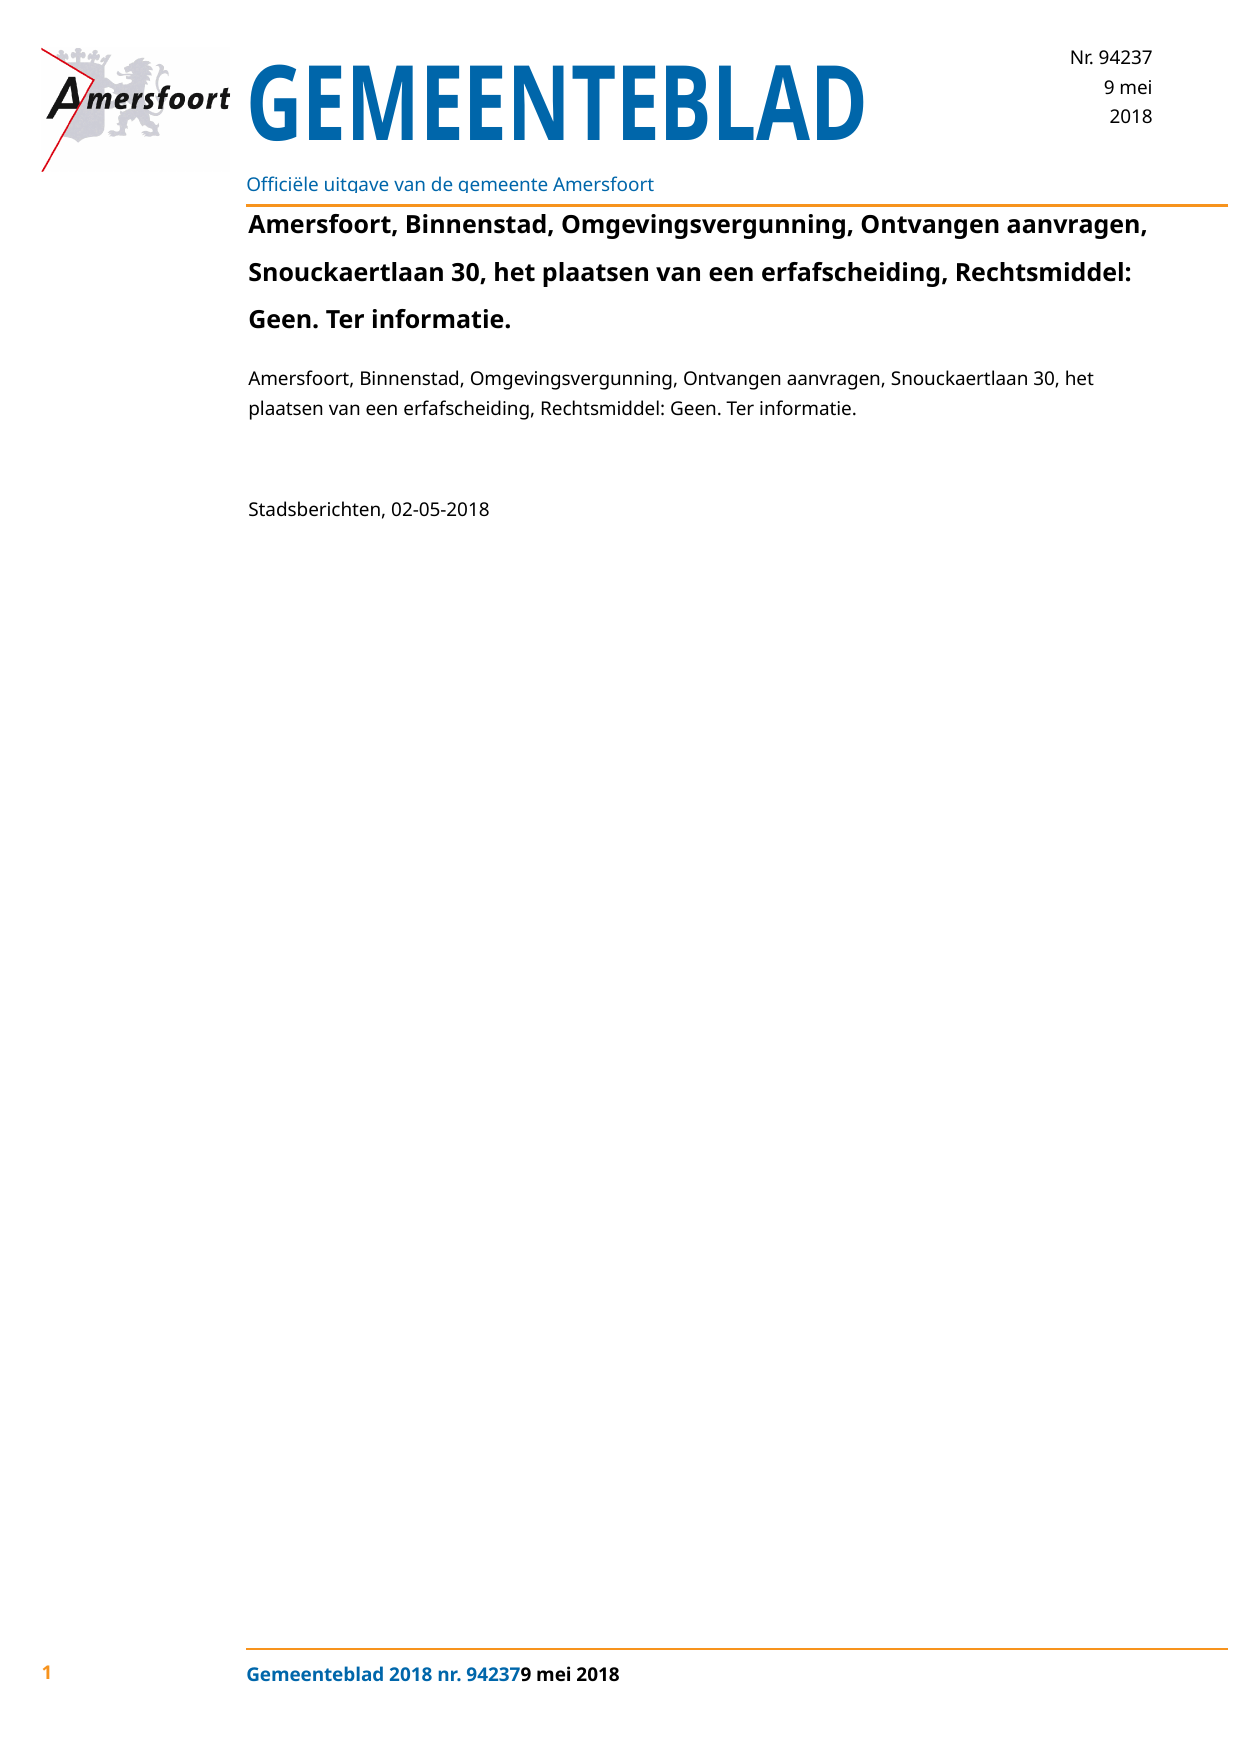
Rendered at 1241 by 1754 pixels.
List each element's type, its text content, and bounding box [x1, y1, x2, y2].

text Stadsberichten, 02-05-2018 [248, 496, 1152, 522]
text Amersfoort, Binnenstad, Omgevingsvergunning, Ontvangen aanvragen, Snouckaertlaan 30, het plaatsen van een erfafscheiding, Rechtsmiddel: Geen. Ter informatie. [248, 366, 1152, 421]
picture [41, 47, 231, 172]
text Amersfoort, Binnenstad, Omgevingsvergunning, Ontvangen aanvragen, Snouckaertlaan 30, het plaatsen van een erfafscheiding, Rechtsmiddel: Geen. Ter informatie. [248, 207, 1152, 336]
